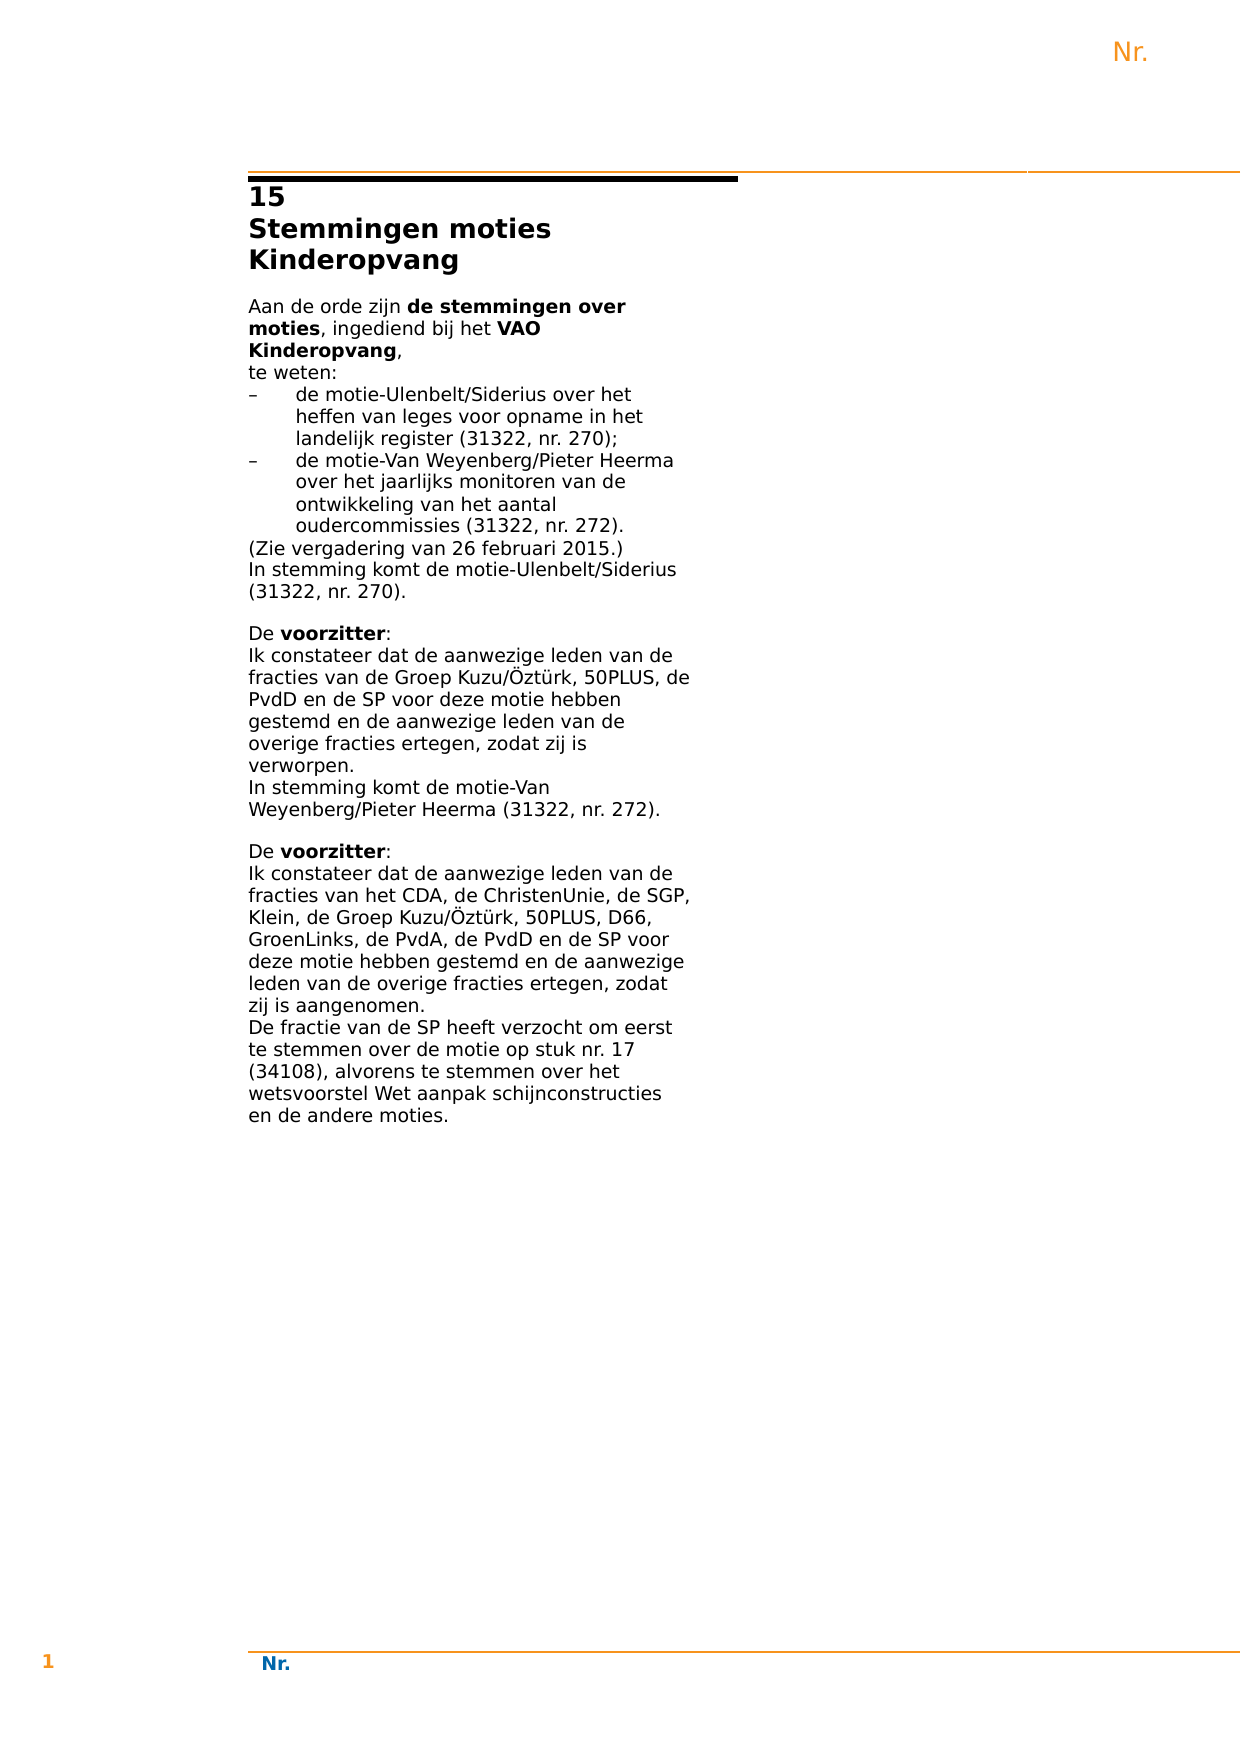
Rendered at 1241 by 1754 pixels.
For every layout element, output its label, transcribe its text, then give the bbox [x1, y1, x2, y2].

text te weten: [248, 362, 691, 383]
title 15 Stemmingen moties Kinderopvang [248, 182, 691, 276]
list de motie-Van Weyenberg/Pieter Heerma over het jaarlijks monitoren van de ontwikkeling van het aantal oudercommissies (31322, nr. 272). [248, 449, 691, 537]
text In stemming komt de motie-Van Weyenberg/Pieter Heerma (31322, nr. 272). [248, 777, 691, 821]
text (Zie vergadering van 26 februari 2015.) [248, 537, 691, 559]
text De voorzitter: [248, 841, 691, 863]
text De fractie van de SP heeft verzocht om eerst te stemmen over de motie op stuk nr. 17 (34108), alvorens te stemmen over het wetsvoorstel Wet aanpak schijnconstructies en de andere moties. [248, 1017, 691, 1127]
text In stemming komt de motie-Ulenbelt/Siderius (31322, nr. 270). [248, 559, 691, 603]
list de motie-Ulenbelt/Siderius over het heffen van leges voor opname in het landelijk register (31322, nr. 270); [248, 383, 691, 449]
text Aan de orde zijn de stemmingen over moties, ingediend bij het VAO Kinderopvang, [248, 296, 691, 362]
text Ik constateer dat de aanwezige leden van de fracties van het CDA, de ChristenUnie, de SGP, Klein, de Groep Kuzu/Öztürk, 50PLUS, D66, GroenLinks, de PvdA, de PvdD en de SP voor deze motie hebben gestemd en de aanwezige leden van de overige fracties ertegen, zodat zij is aangenomen. [248, 863, 691, 1017]
text De voorzitter: [248, 623, 691, 645]
text Ik constateer dat de aanwezige leden van de fracties van de Groep Kuzu/Öztürk, 50PLUS, de PvdD en de SP voor deze motie hebben gestemd en de aanwezige leden van de overige fracties ertegen, zodat zij is verworpen. [248, 645, 691, 777]
